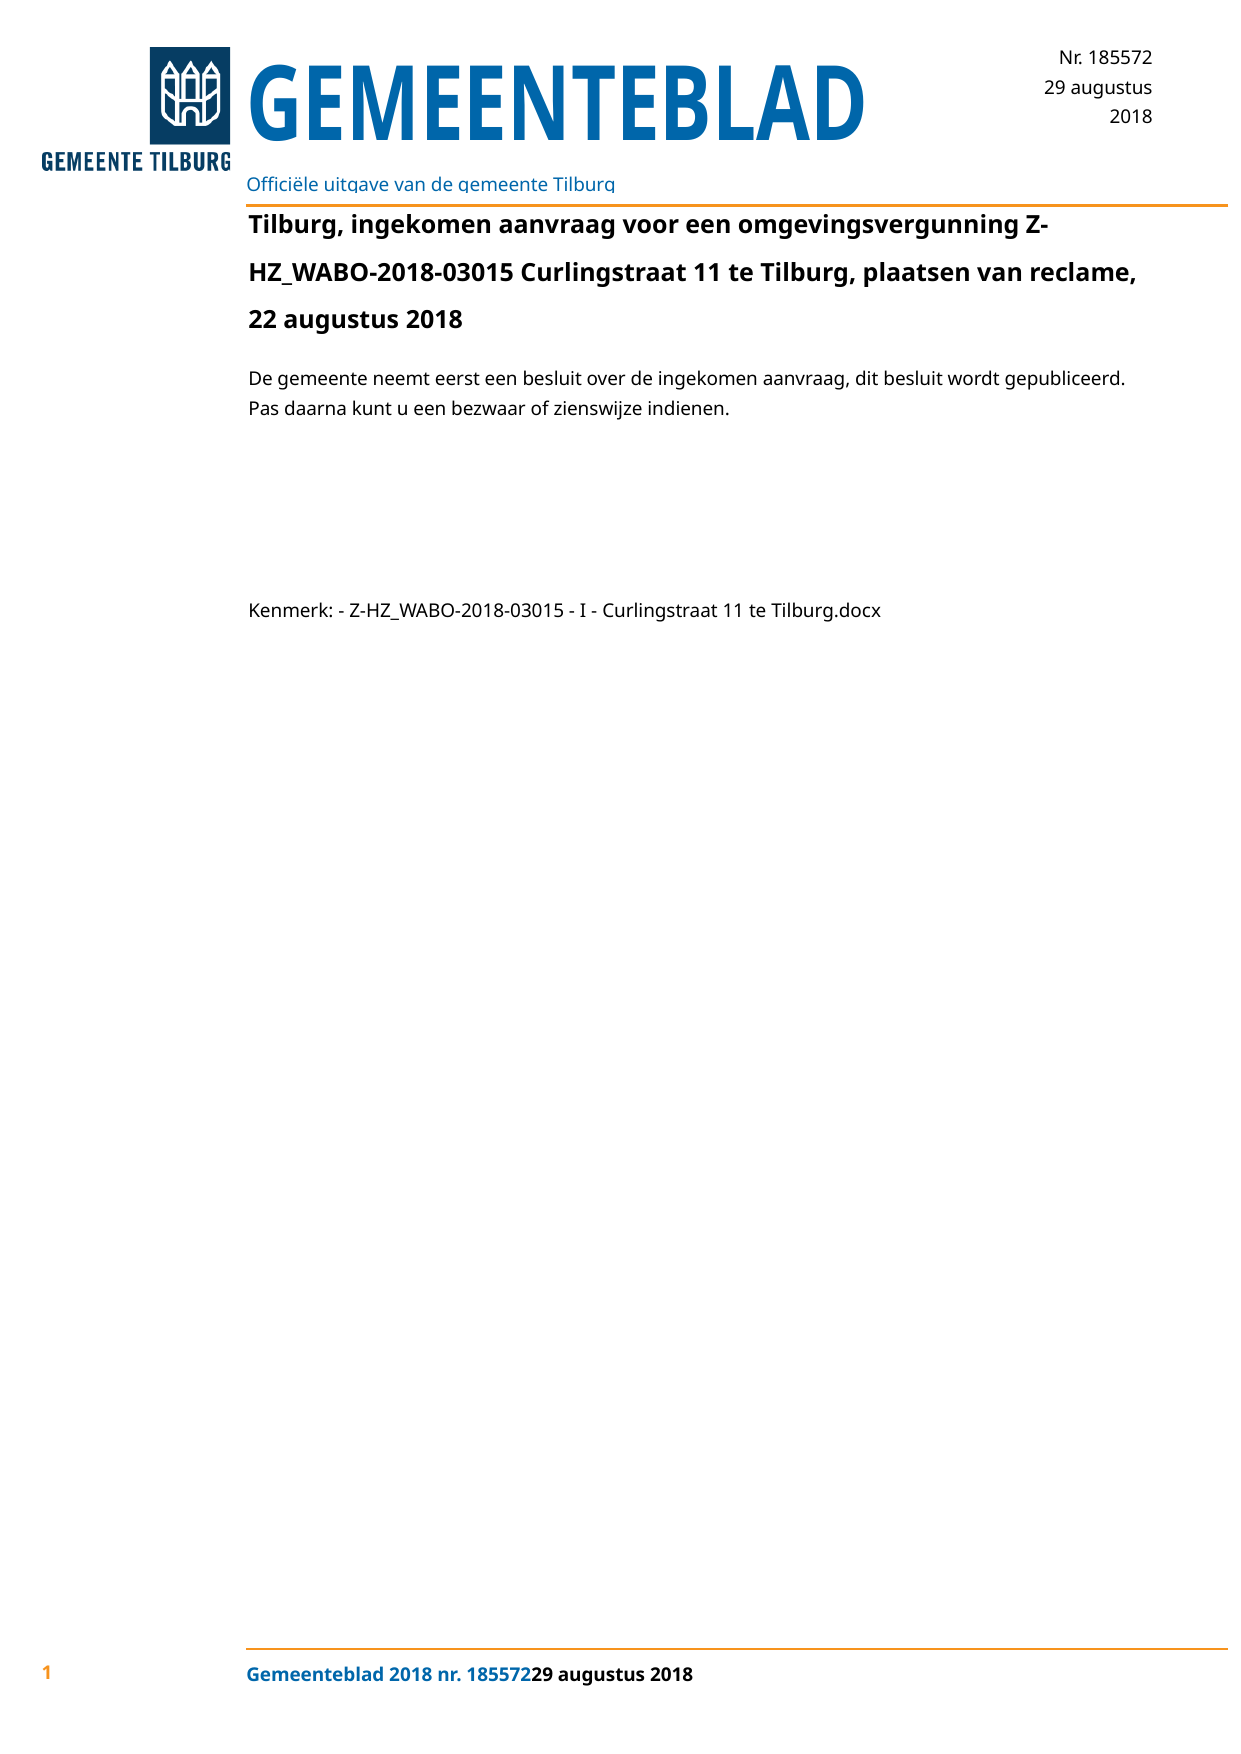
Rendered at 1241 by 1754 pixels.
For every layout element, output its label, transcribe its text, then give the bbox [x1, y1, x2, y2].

text De gemeente neemt eerst een besluit over de ingekomen aanvraag, dit besluit wordt gepubliceerd. Pas daarna kunt u een bezwaar of zienswijze indienen. [248, 366, 1152, 421]
picture [41, 47, 231, 172]
text Tilburg, ingekomen aanvraag voor een omgevingsvergunning Z-HZ_WABO-2018-03015 Curlingstraat 11 te Tilburg, plaatsen van reclame, 22 augustus 2018 [248, 207, 1152, 336]
text Kenmerk: - Z-HZ_WABO-2018-03015 - I - Curlingstraat 11 te Tilburg.docx [248, 597, 1152, 622]
